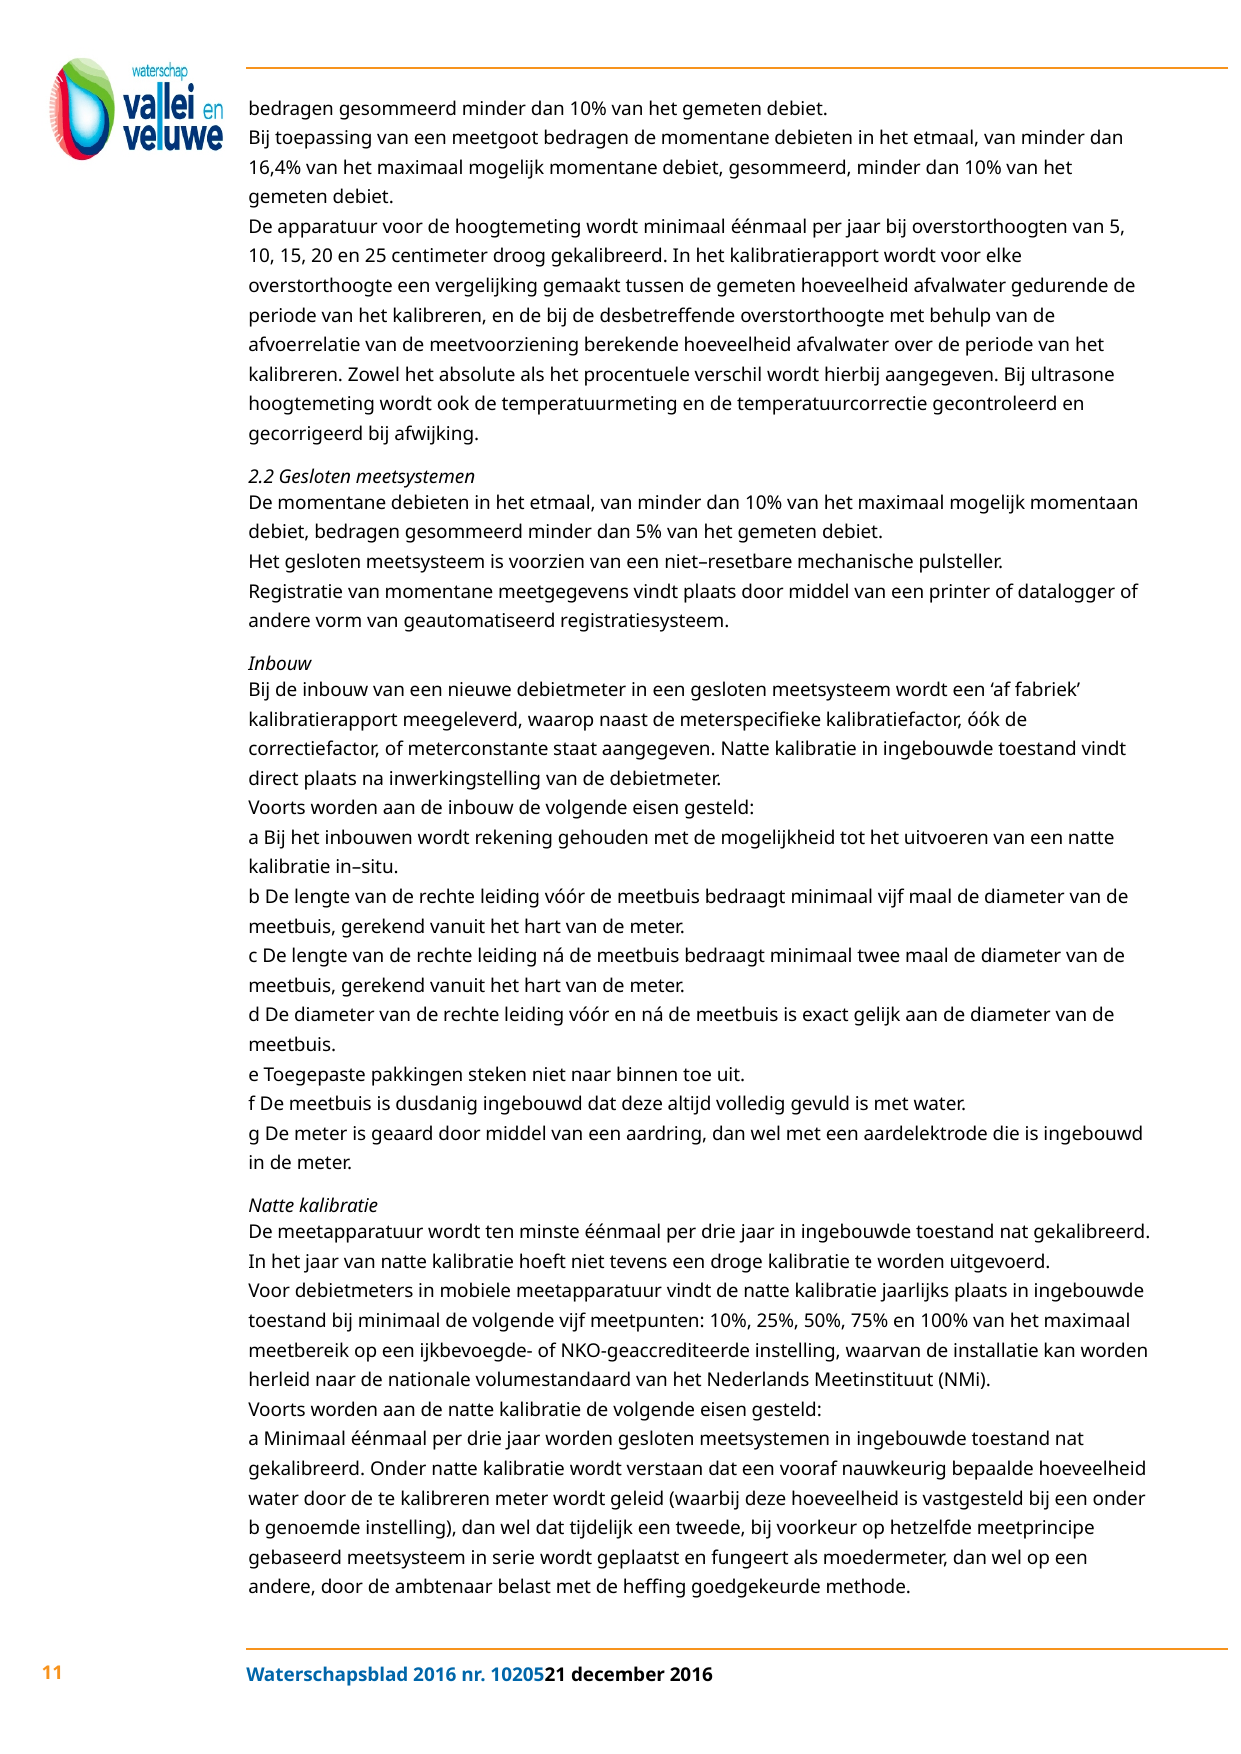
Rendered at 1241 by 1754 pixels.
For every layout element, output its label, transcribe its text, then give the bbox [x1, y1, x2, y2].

text e Toegepaste pakkingen steken niet naar binnen toe uit. [248, 1061, 1152, 1087]
text d De diameter van de rechte leiding vóór en ná de meetbuis is exact gelijk aan de diameter van de meetbuis. [248, 1002, 1152, 1057]
text 2.2 Gesloten meetsystemen [248, 463, 1152, 489]
text De meetapparatuur wordt ten minste éénmaal per drie jaar in ingebouwde toestand nat gekalibreerd. In het jaar van natte kalibratie hoeft niet tevens een droge kalibratie te worden uitgevoerd. [248, 1218, 1152, 1274]
text De apparatuur voor de hoogtemeting wordt minimaal éénmaal per jaar bij overstorthoogten van 5, 10, 15, 20 en 25 centimeter droog gekalibreerd. In het kalibratierapport wordt voor elke overstorthoogte een vergelijking gemaakt tussen de gemeten hoeveelheid afvalwater gedurende de periode van het kalibreren, en de bij de desbetreffende overstorthoogte met behulp van de afvoerrelatie van de meetvoorziening berekende hoeveelheid afvalwater over de periode van het kalibreren. Zowel het absolute als het procentuele verschil wordt hierbij aangegeven. Bij ultrasone hoogtemeting wordt ook de temperatuurmeting en de temperatuurcorrectie gecontroleerd en gecorrigeerd bij afwijking. [248, 213, 1152, 446]
text c De lengte van de rechte leiding ná de meetbuis bedraagt minimaal twee maal de diameter van de meetbuis, gerekend vanuit het hart van de meter. [248, 942, 1152, 998]
picture [41, 47, 231, 172]
text f De meetbuis is dusdanig ingebouwd dat deze altijd volledig gevuld is met water. [248, 1090, 1152, 1116]
text De momentane debieten in het etmaal, van minder dan 10% van het maximaal mogelijk momentaan debiet, bedragen gesommeerd minder dan 5% van het gemeten debiet. [248, 489, 1152, 544]
text a Minimaal éénmaal per drie jaar worden gesloten meetsystemen in ingebouwde toestand nat gekalibreerd. Onder natte kalibratie wordt verstaan dat een vooraf nauwkeurig bepaalde hoeveelheid water door de te kalibreren meter wordt geleid (waarbij deze hoeveelheid is vastgesteld bij een onder b genoemde instelling), dan wel dat tijdelijk een tweede, bij voorkeur op hetzelfde meetprincipe gebaseerd meetsysteem in serie wordt geplaatst en fungeert als moedermeter, dan wel op een andere, door de ambtenaar belast met de heffing goedgekeurde methode. [248, 1426, 1152, 1599]
text Bij toepassing van een meetgoot bedragen de momentane debieten in het etmaal, van minder dan 16,4% van het maximaal mogelijk momentane debiet, gesommeerd, minder dan 10% van het gemeten debiet. [248, 124, 1152, 209]
text Natte kalibratie [248, 1193, 1152, 1218]
text Het gesloten meetsysteem is voorzien van een niet–resetbare mechanische pulsteller. [248, 548, 1152, 574]
text bedragen gesommeerd minder dan 10% van het gemeten debiet. [248, 95, 1152, 121]
text Voorts worden aan de natte kalibratie de volgende eisen gesteld: [248, 1396, 1152, 1422]
text Voor debietmeters in mobiele meetapparatuur vindt de natte kalibratie jaarlijks plaats in ingebouwde toestand bij minimaal de volgende vijf meetpunten: 10%, 25%, 50%, 75% en 100% van het maximaal meetbereik op een ijkbevoegde- of NKO-geaccrediteerde instelling, waarvan de installatie kan worden herleid naar de nationale volumestandaard van het Nederlands Meetinstituut (NMi). [248, 1278, 1152, 1392]
text Voorts worden aan de inbouw de volgende eisen gesteld: [248, 794, 1152, 820]
text b De lengte van de rechte leiding vóór de meetbuis bedraagt minimaal vijf maal de diameter van de meetbuis, gerekend vanuit het hart van de meter. [248, 883, 1152, 939]
text g De meter is geaard door middel van een aardring, dan wel met een aardelektrode die is ingebouwd in de meter. [248, 1120, 1152, 1175]
text Inbouw [248, 651, 1152, 676]
text Registratie van momentane meetgegevens vindt plaats door middel van een printer of datalogger of andere vorm van geautomatiseerd registratiesysteem. [248, 578, 1152, 633]
text Bij de inbouw van een nieuwe debietmeter in een gesloten meetsysteem wordt een ‘af fabriek’ kalibratierapport meegeleverd, waarop naast de meterspecifieke kalibratiefactor, óók de correctiefactor, of meterconstante staat aangegeven. Natte kalibratie in ingebouwde toestand vindt direct plaats na inwerkingstelling van de debietmeter. [248, 676, 1152, 791]
text a Bij het inbouwen wordt rekening gehouden met de mogelijkheid tot het uitvoeren van een natte kalibratie in–situ. [248, 824, 1152, 879]
